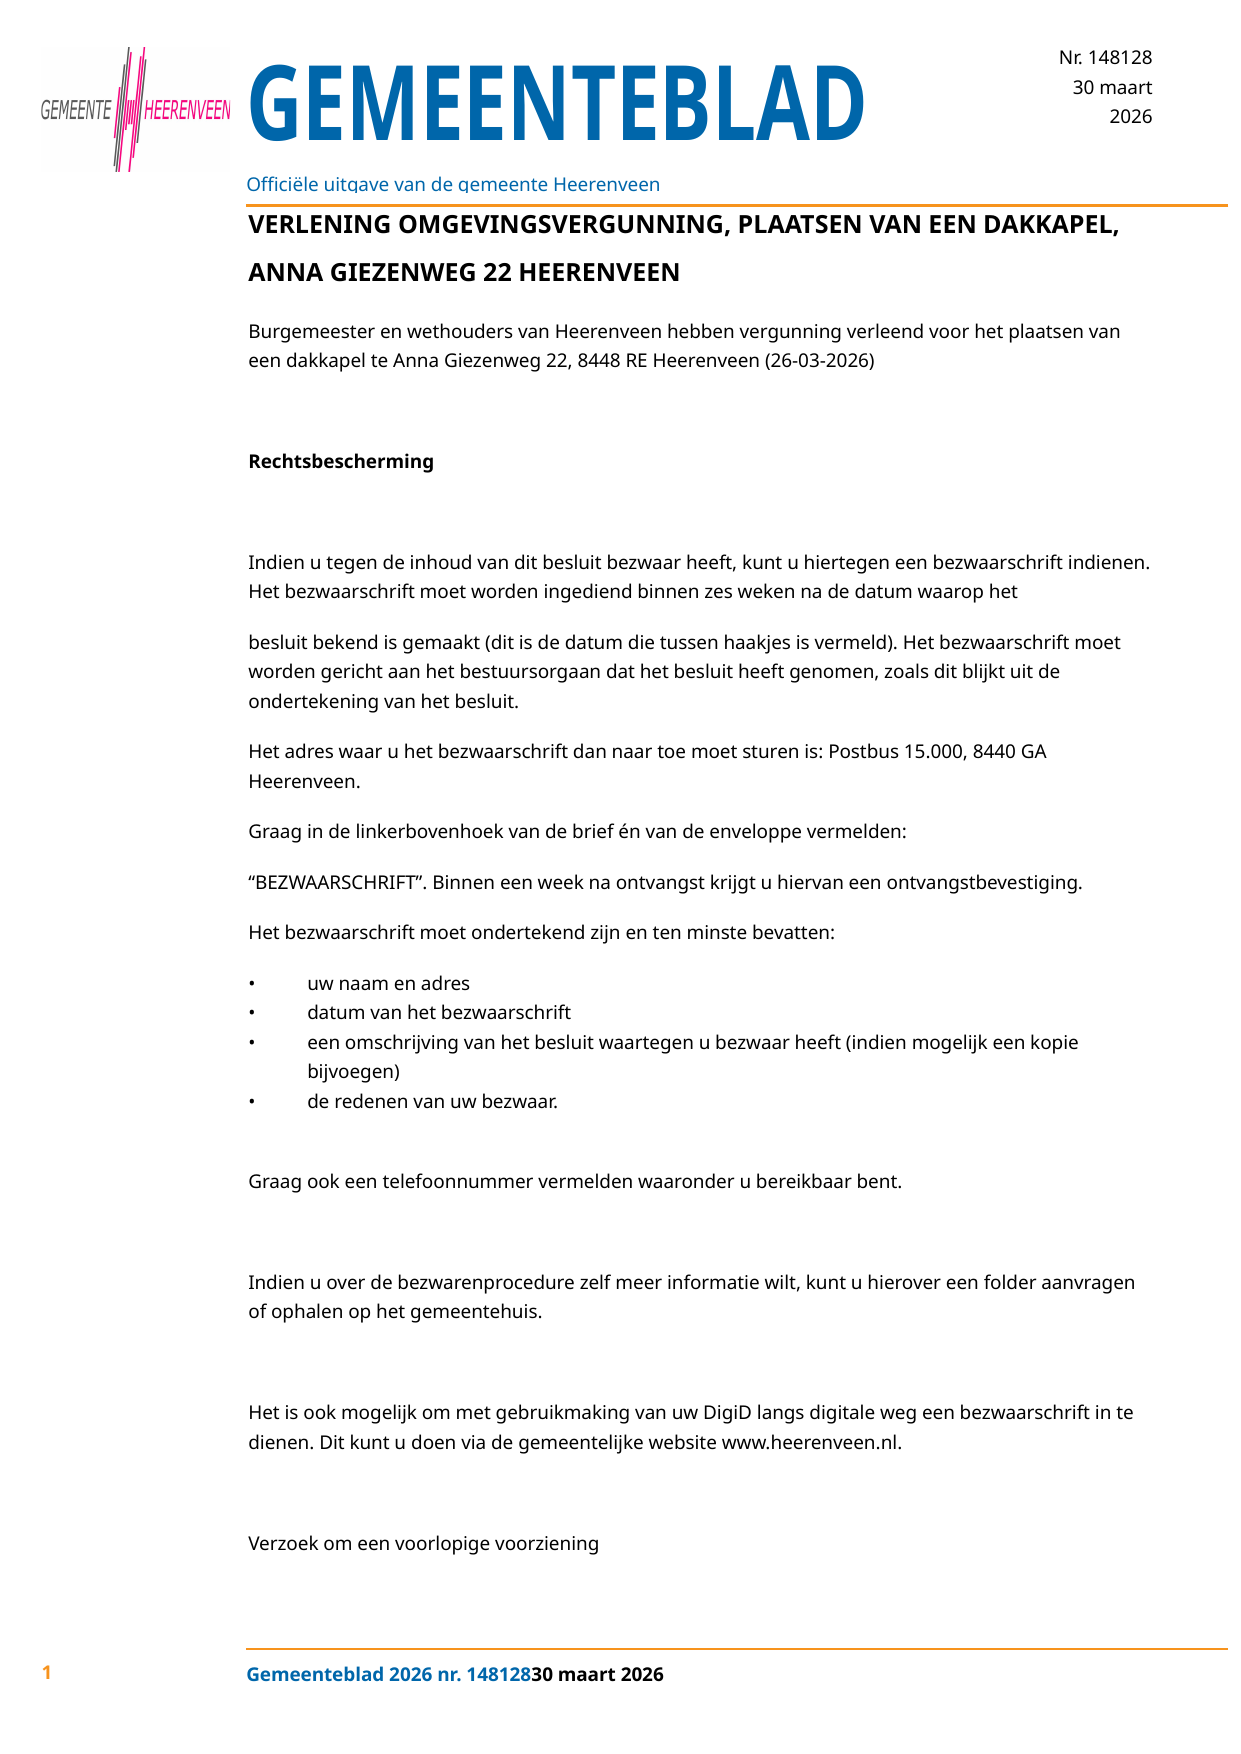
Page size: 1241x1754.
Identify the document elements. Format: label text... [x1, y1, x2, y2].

text Het is ook mogelijk om met gebruikmaking van uw DigiD langs digitale weg een bezwaarschrift in te dienen. Dit kunt u doen via de gemeentelijke website www.heerenveen.nl. [248, 1399, 1152, 1455]
list uw naam en adres [248, 970, 1152, 996]
text Verzoek om een voorlopige voorziening [248, 1530, 1152, 1556]
text Het bezwaarschrift moet ondertekend zijn en ten minste bevatten: [248, 919, 1152, 945]
text VERLENING OMGEVINGSVERGUNNING, PLAATSEN VAN EEN DAKKAPEL, ANNA GIEZENWEG 22 HEERENVEEN [248, 207, 1152, 288]
list een omschrijving van het besluit waartegen u bezwaar heeft (indien mogelijk een kopie bijvoegen) [248, 1029, 1152, 1084]
text Het adres waar u het bezwaarschrift dan naar toe moet sturen is: Postbus 15.000, 8440 GA Heerenveen. [248, 739, 1152, 794]
text Graag in de linkerbovenhoek van de brief én van de enveloppe vermelden: [248, 819, 1152, 844]
text besluit bekend is gemaakt (dit is de datum die tussen haakjes is vermeld). Het bezwaarschrift moet worden gericht aan het bestuursorgaan dat het besluit heeft genomen, zoals dit blijkt uit de ondertekening van het besluit. [248, 629, 1152, 714]
picture [41, 47, 231, 172]
text “BEZWAARSCHRIFT”. Binnen een week na ontvangst krijgt u hiervan een ontvangstbevestiging. [248, 869, 1152, 895]
text Indien u over de bezwarenprocedure zelf meer informatie wilt, kunt u hierover een folder aanvragen of ophalen op het gemeentehuis. [248, 1269, 1152, 1324]
text Burgemeester en wethouders van Heerenveen hebben vergunning verleend voor het plaatsen van een dakkapel te Anna Giezenweg 22, 8448 RE Heerenveen (26-03-2026) [248, 318, 1152, 373]
list datum van het bezwaarschrift [248, 999, 1152, 1025]
text Rechtsbescherming [248, 448, 1152, 474]
text Indien u tegen de inhoud van dit besluit bezwaar heeft, kunt u hiertegen een bezwaarschrift indienen. Het bezwaarschrift moet worden ingediend binnen zes weken na de datum waarop het [248, 549, 1152, 604]
list de redenen van uw bezwaar. [248, 1088, 1152, 1114]
text Graag ook een telefoonnummer vermelden waaronder u bereikbaar bent. [248, 1168, 1152, 1194]
